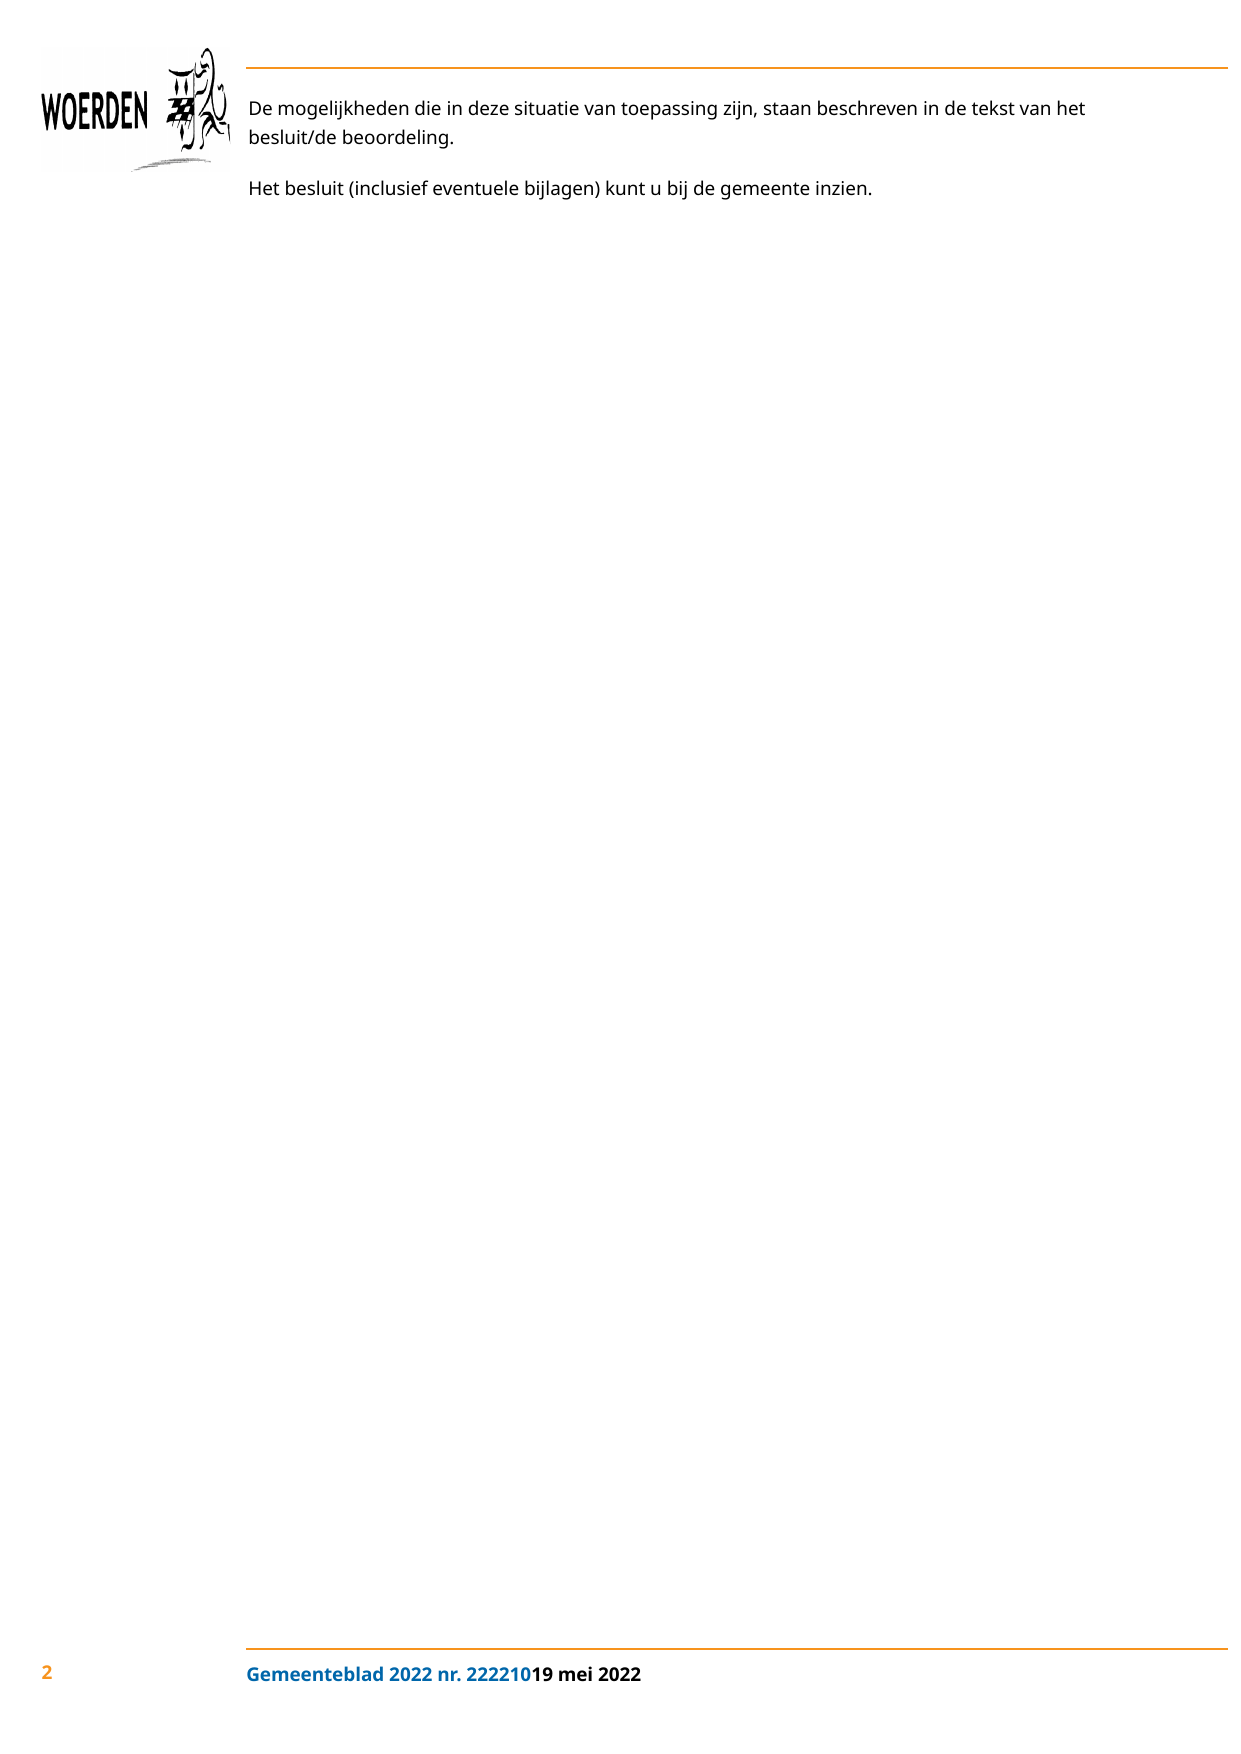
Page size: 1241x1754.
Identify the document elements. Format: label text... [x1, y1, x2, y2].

picture [41, 47, 231, 172]
text Het besluit (inclusief eventuele bijlagen) kunt u bij de gemeente inzien. [248, 175, 1152, 201]
text De mogelijkheden die in deze situatie van toepassing zijn, staan beschreven in de tekst van het besluit/de beoordeling. [248, 95, 1152, 150]
